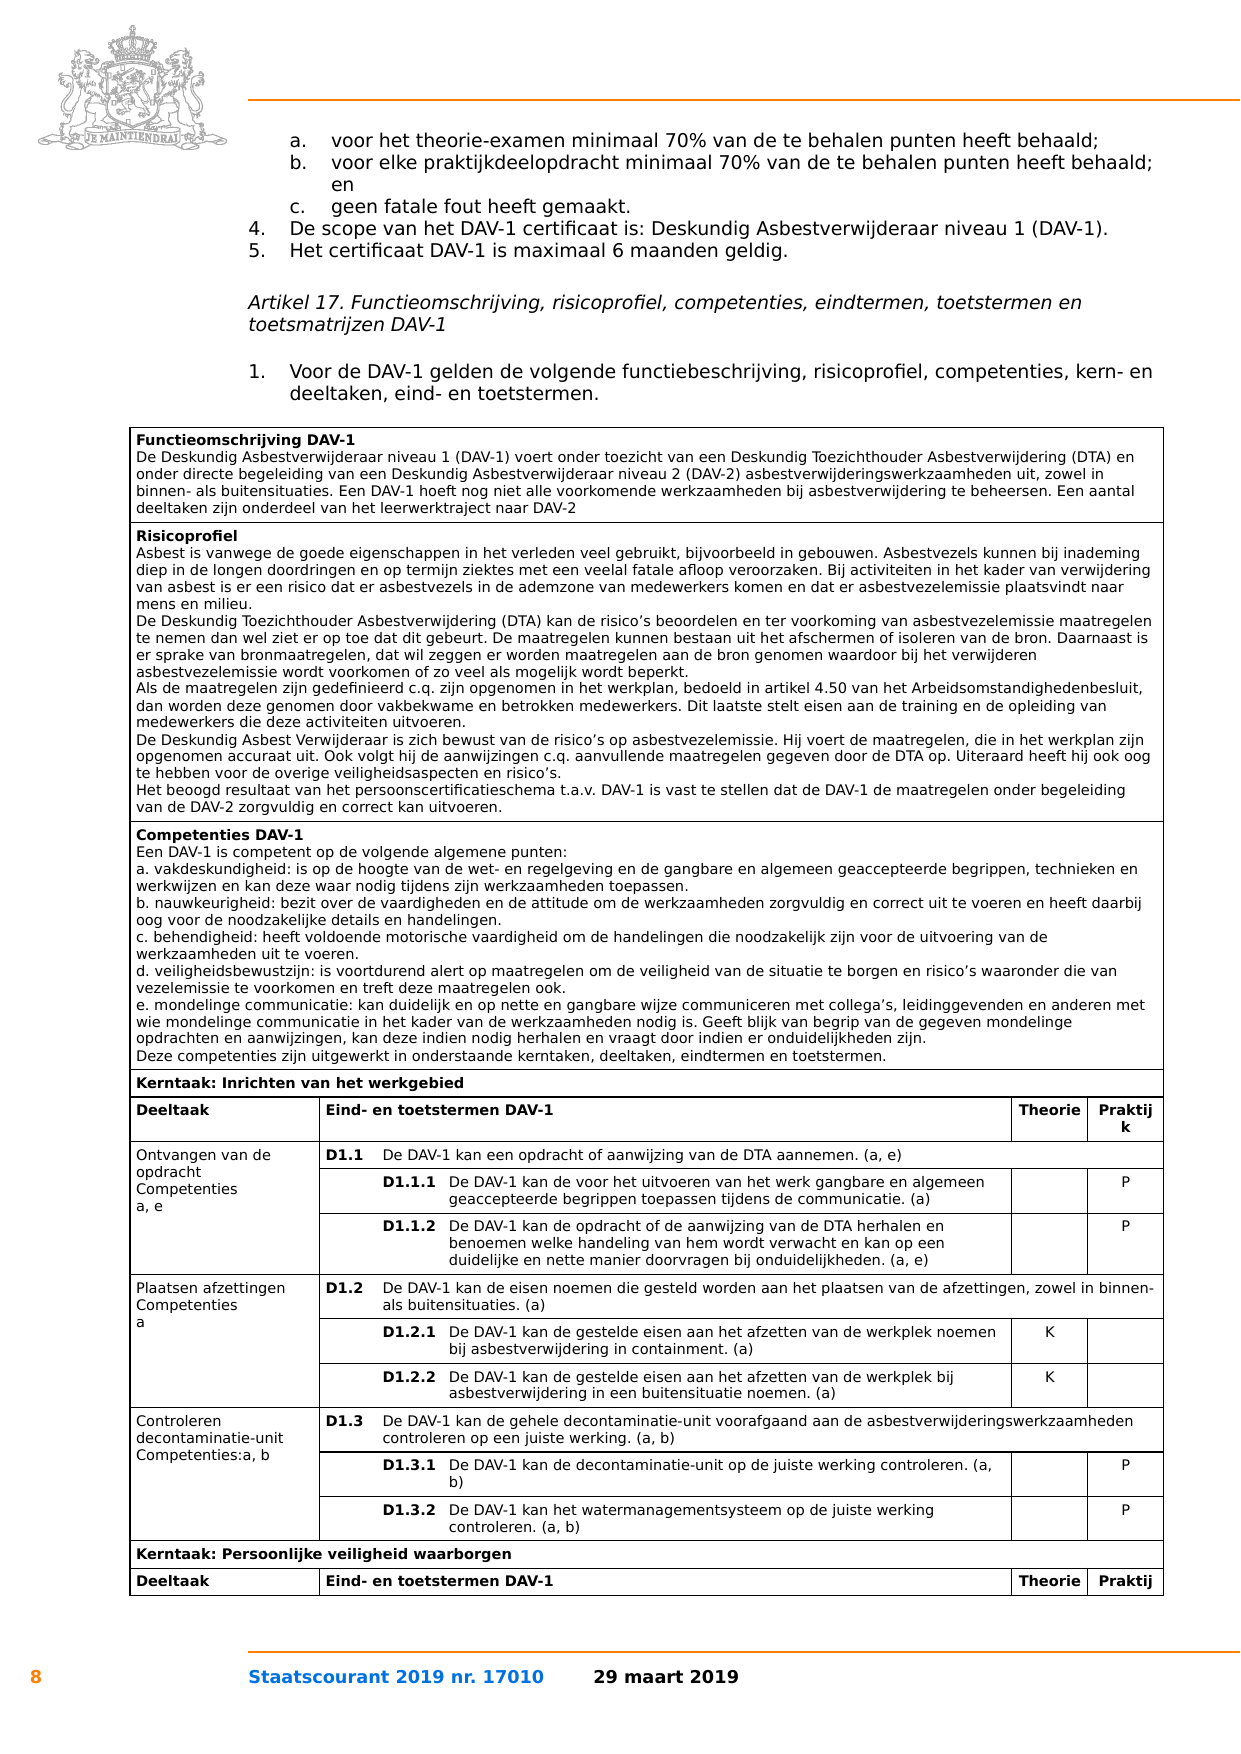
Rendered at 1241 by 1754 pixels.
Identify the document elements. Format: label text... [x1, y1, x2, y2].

table_cell De DAV-1 kan de gehele decontaminatie-unit voorafgaand aan de asbestverwijderingswerkzaamheden controleren op een juiste werking. (a, b) [376, 1408, 1163, 1451]
table_cell Kerntaak: Inrichten van het werkgebied [131, 1070, 1163, 1096]
table_cell [1088, 1319, 1163, 1363]
table_header Functieomschrijving DAV-1 De Deskundig Asbestverwijderaar niveau 1 (DAV-1) voert onder toezicht van een Deskundig Toezichthouder Asbestverwijdering (DTA) en onder directe begeleiding van een Deskundig Asbestverwijderaar niveau 2 (DAV-2) asbestverwijderingswerkzaamheden uit, zowel in binnen- als buitensituaties. Een DAV-1 hoeft nog niet alle voorkomende werkzaamheden bij asbestverwijdering te beheersen. Een aantal deeltaken zijn onderdeel van het leerwerktraject naar DAV-2 [131, 428, 1163, 522]
table_cell [320, 1364, 376, 1407]
table_cell D1.3.2 [376, 1497, 443, 1540]
table_cell Risicoprofiel Asbest is vanwege de goede eigenschappen in het verleden veel gebruikt, bijvoorbeeld in gebouwen. Asbestvezels kunnen bij inademing diep in de longen doordringen en op termijn ziektes met een veelal fatale afloop veroorzaken. Bij activiteiten in het kader van verwijdering van asbest is er een risico dat er asbestvezels in de ademzone van medewerkers komen en dat er asbestvezelemissie plaatsvindt naar mens en milieu. De Deskundig Toezichthouder Asbestverwijdering (DTA) kan de risico’s beoordelen en ter voorkoming van asbestvezelemissie maatregelen te nemen dan wel ziet er op toe dat dit gebeurt. De maatregelen kunnen bestaan uit het afschermen of isoleren van de bron. Daarnaast is er sprake van bronmaatregelen, dat wil zeggen er worden maatregelen aan de bron genomen waardoor bij het verwijderen asbestvezelemissie wordt voorkomen of zo veel als mogelijk wordt beperkt. Als de maatregelen zijn gedefinieerd c.q. zijn opgenomen in het werkplan, bedoeld in artikel 4.50 van het Arbeidsomstandighedenbesluit, dan worden deze genomen door vakbekwame en betrokken medewerkers. Dit laatste stelt eisen aan de training en de opleiding van medewerkers die deze activiteiten uitvoeren. De Deskundig Asbest Verwijderaar is zich bewust van de risico’s op asbestvezelemissie. Hij voert de maatregelen, die in het werkplan zijn opgenomen accuraat uit. Ook volgt hij de aanwijzingen c.q. aanvullende maatregelen gegeven door de DTA op. Uiteraard heeft hij ook oog te hebben voor de overige veiligheidsaspecten en risico’s. Het beoogd resultaat van het persoonscertificatieschema t.a.v. DAV-1 is vast te stellen dat de DAV-1 de maatregelen onder begeleiding van de DAV-2 zorgvuldig en correct kan uitvoeren. [131, 523, 1163, 821]
table_cell De DAV-1 kan het watermanagementsysteem op de juiste werking controleren. (a, b) [443, 1497, 1011, 1540]
text c. geen fatale fout heeft gemaakt. [289, 196, 1163, 218]
table_cell Praktij [1088, 1569, 1163, 1595]
table_cell Kerntaak: Persoonlijke veiligheid waarborgen [131, 1541, 1163, 1568]
table_cell D1.1.2 [376, 1214, 443, 1274]
text b. voor elke praktijkdeelopdracht minimaal 70% van de te behalen punten heeft behaald; en [289, 152, 1163, 196]
table_cell [320, 1319, 376, 1363]
table_cell P [1088, 1169, 1163, 1213]
text a. voor het theorie-examen minimaal 70% van de te behalen punten heeft behaald; [289, 130, 1163, 152]
table_cell Theorie [1012, 1098, 1087, 1141]
table_cell De DAV-1 kan een opdracht of aanwijzing van de DTA aannemen. (a, e) [376, 1142, 1163, 1168]
table_cell K [1012, 1319, 1087, 1363]
table_cell Competenties DAV-1 Een DAV-1 is competent op de volgende algemene punten: a. vakdeskundigheid: is op de hoogte van de wet- en regelgeving en de gangbare en algemeen geaccepteerde begrippen, technieken en werkwijzen en kan deze waar nodig tijdens zijn werkzaamheden toepassen. b. nauwkeurigheid: bezit over de vaardigheden en de attitude om de werkzaamheden zorgvuldig en correct uit te voeren en heeft daarbij oog voor de noodzakelijke details en handelingen. c. behendigheid: heeft voldoende motorische vaardigheid om de handelingen die noodzakelijk zijn voor de uitvoering van de werkzaamheden uit te voeren. d. veiligheidsbewustzijn: is voortdurend alert op maatregelen om de veiligheid van de situatie te borgen en risico’s waaronder die van vezelemissie te voorkomen en treft deze maatregelen ook. e. mondelinge communicatie: kan duidelijk en op nette en gangbare wijze communiceren met collega’s, leidinggevenden en anderen met wie mondelinge communicatie in het kader van de werkzaamheden nodig is. Geeft blijk van begrip van de gegeven mondelinge opdrachten en aanwijzingen, kan deze indien nodig herhalen en vraagt door indien er onduidelijkheden zijn. Deze competenties zijn uitgewerkt in onderstaande kerntaken, deeltaken, eindtermen en toetstermen. [131, 822, 1163, 1069]
table_cell P [1088, 1214, 1163, 1274]
table_cell Eind- en toetstermen DAV-1 [320, 1569, 1011, 1595]
text 1. Voor de DAV-1 gelden de volgende functiebeschrijving, risicoprofiel, competenties, kern- en deeltaken, eind- en toetstermen. [248, 361, 1163, 405]
table_cell Controleren decontaminatie-unit Competenties:a, b [131, 1408, 319, 1540]
table_cell [1012, 1453, 1087, 1496]
table_cell D1.3.1 [376, 1453, 443, 1496]
table_cell [1012, 1497, 1087, 1540]
table_cell Theorie [1012, 1569, 1087, 1595]
text 5. Het certificaat DAV-1 is maximaal 6 maanden geldig. [248, 240, 1163, 262]
table_cell De DAV-1 kan de eisen noemen die gesteld worden aan het plaatsen van de afzettingen, zowel in binnen- als buitensituaties. (a) [376, 1275, 1163, 1318]
table_cell De DAV-1 kan de opdracht of de aanwijzing van de DTA herhalen en benoemen welke handeling van hem wordt verwacht en kan op een duidelijke en nette manier doorvragen bij onduidelijkheden. (a, e) [443, 1214, 1011, 1274]
picture [38, 25, 227, 150]
table_cell Praktijk [1088, 1098, 1163, 1141]
table_cell D1.2.2 [376, 1364, 443, 1407]
table_cell [1012, 1214, 1087, 1274]
table_cell [320, 1214, 376, 1274]
table_cell D1.3 [320, 1408, 376, 1451]
table_cell P [1088, 1497, 1163, 1540]
table_cell Plaatsen afzettingen Competenties a [131, 1275, 319, 1407]
table_cell [1088, 1364, 1163, 1407]
table_cell De DAV-1 kan de decontaminatie-unit op de juiste werking controleren. (a, b) [443, 1453, 1011, 1496]
table_cell P [1088, 1453, 1163, 1496]
table_cell [320, 1497, 376, 1540]
table_cell De DAV-1 kan de voor het uitvoeren van het werk gangbare en algemeen geaccepteerde begrippen toepassen tijdens de communicatie. (a) [443, 1169, 1011, 1213]
table_cell [320, 1453, 376, 1496]
table_cell D1.1.1 [376, 1169, 443, 1213]
table_cell Ontvangen van de opdracht Competenties a, e [131, 1142, 319, 1274]
table_cell De DAV-1 kan de gestelde eisen aan het afzetten van de werkplek noemen bij asbestverwijdering in containment. (a) [443, 1319, 1011, 1363]
text 4. De scope van het DAV-1 certificaat is: Deskundig Asbestverwijderaar niveau 1 (DAV-1). [248, 218, 1163, 240]
table_cell K [1012, 1364, 1087, 1407]
table_cell Deeltaak [131, 1098, 319, 1141]
table_cell [1012, 1169, 1087, 1213]
subtitle Artikel 17. Functieomschrijving, risicoprofiel, competenties, eindtermen, toetstermen en toetsmatrijzen DAV-1 [248, 292, 1163, 336]
table_cell Deeltaak [131, 1569, 319, 1595]
table_cell De DAV-1 kan de gestelde eisen aan het afzetten van de werkplek bij asbestverwijdering in een buitensituatie noemen. (a) [443, 1364, 1011, 1407]
table_cell Eind- en toetstermen DAV-1 [320, 1098, 1011, 1141]
table_cell D1.2 [320, 1275, 376, 1318]
table_cell D1.2.1 [376, 1319, 443, 1363]
table_cell [320, 1169, 376, 1213]
table_cell D1.1 [320, 1142, 376, 1168]
